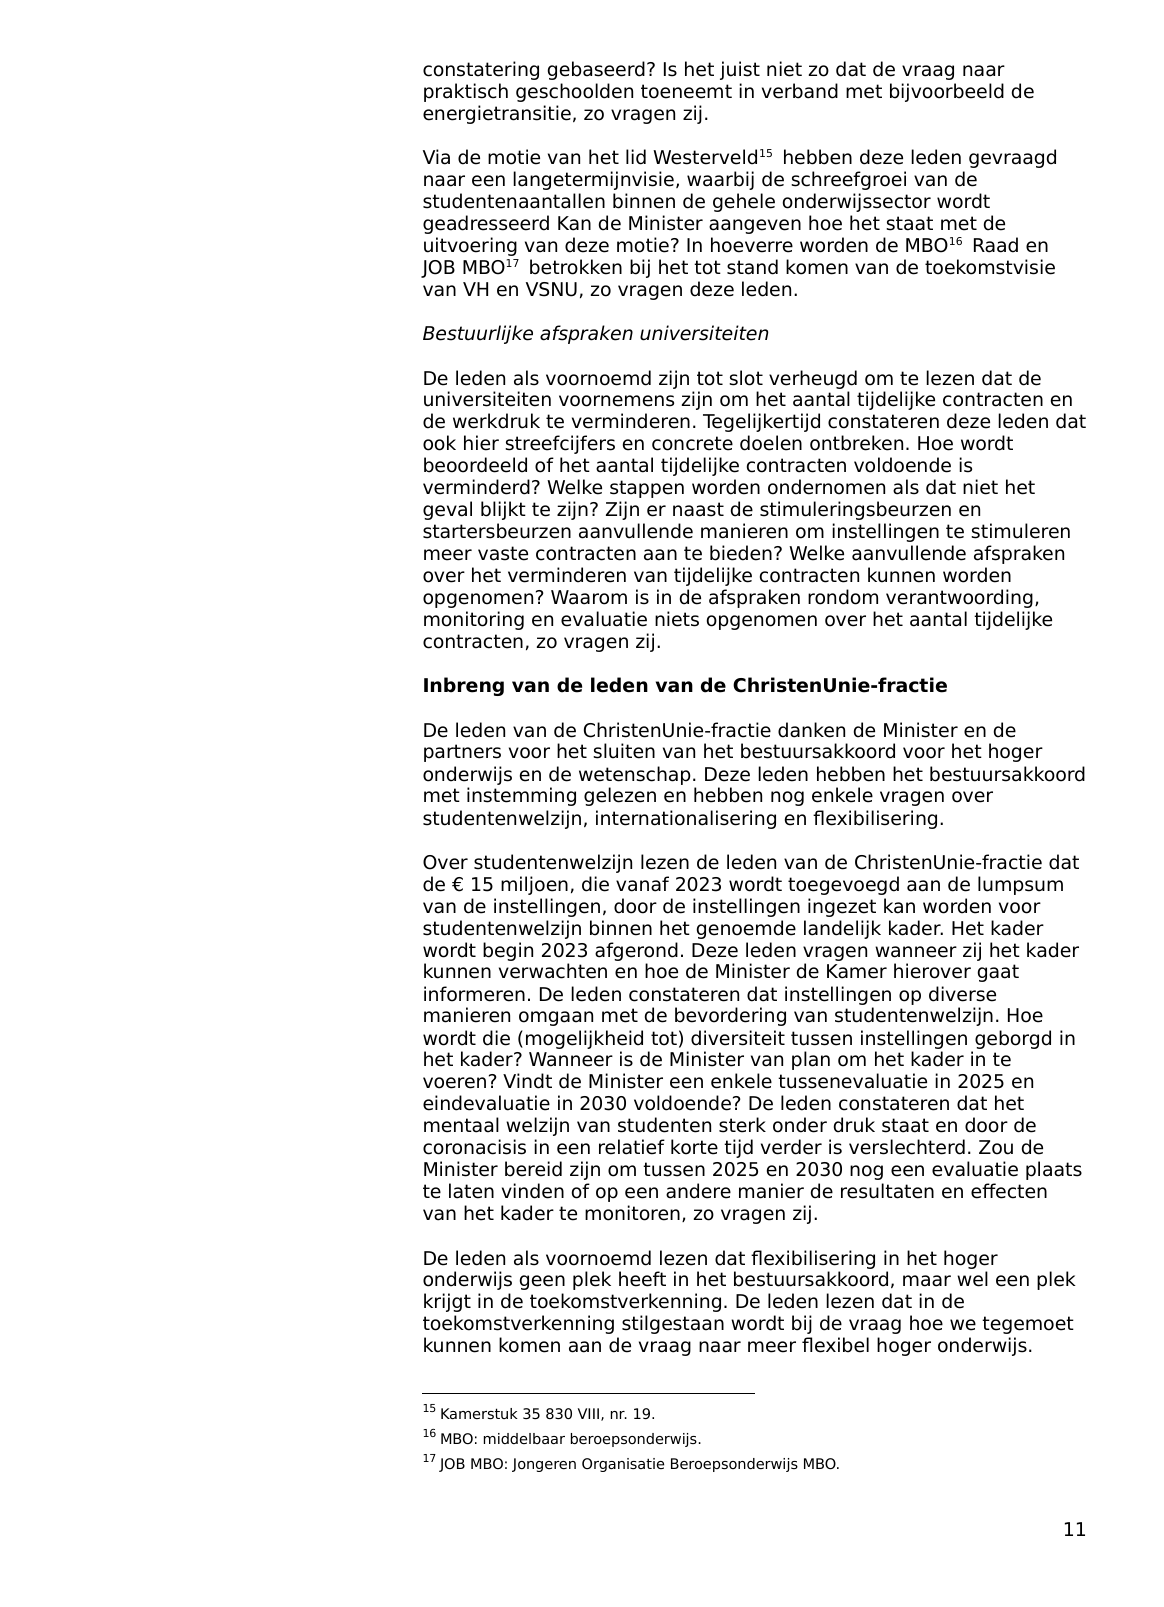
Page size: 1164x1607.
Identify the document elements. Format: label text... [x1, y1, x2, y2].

text De leden als voornoemd lezen dat flexibilisering in het hoger onderwijs geen plek heeft in het bestuursakkoord, maar wel een plek krijgt in de toekomstverkenning. De leden lezen dat in de toekomstverkenning stilgestaan wordt bij de vraag hoe we tegemoet kunnen komen aan de vraag naar meer flexibel hoger onderwijs. [422, 1247, 1087, 1357]
subtitle Bestuurlijke afspraken universiteiten [422, 323, 1087, 345]
text Over studentenwelzijn lezen de leden van de ChristenUnie-fractie dat de € 15 miljoen, die vanaf 2023 wordt toegevoegd aan de lumpsum van de instellingen, door de instellingen ingezet kan worden voor studentenwelzijn binnen het genoemde landelijk kader. Het kader wordt begin 2023 afgerond. Deze leden vragen wanneer zij het kader kunnen verwachten en hoe de Minister de Kamer hierover gaat informeren. De leden constateren dat instellingen op diverse manieren omgaan met de bevordering van studentenwelzijn. Hoe wordt die (mogelijkheid tot) diversiteit tussen instellingen geborgd in het kader? Wanneer is de Minister van plan om het kader in te voeren? Vindt de Minister een enkele tussenevaluatie in 2025 en eindevaluatie in 2030 voldoende? De leden constateren dat het mentaal welzijn van studenten sterk onder druk staat en door de coronacisis in een relatief korte tijd verder is verslechterd. Zou de Minister bereid zijn om tussen 2025 en 2030 nog een evaluatie plaats te laten vinden of op een andere manier de resultaten en effecten van het kader te monitoren, zo vragen zij. [422, 852, 1087, 1225]
text constatering gebaseerd? Is het juist niet zo dat de vraag naar praktisch geschoolden toeneemt in verband met bijvoorbeeld de energietransitie, zo vragen zij. [422, 59, 1087, 125]
subtitle Inbreng van de leden van de ChristenUnie-fractie [422, 675, 1087, 697]
text Kamerstuk 35 830 VIII, nr. 19. [422, 1402, 1087, 1424]
text Via de motie van het lid Westerveld hebben deze leden gevraagd naar een langetermijnvisie, waarbij de schreefgroei van de studentenaantallen binnen de gehele onderwijssector wordt geadresseerd Kan de Minister aangeven hoe het staat met de uitvoering van deze motie? In hoeverre worden de MBO Raad en JOB MBO betrokken bij het tot stand komen van de toekomstvisie van VH en VSNU, zo vragen deze leden. [422, 147, 1087, 301]
text MBO: middelbaar beroepsonderwijs. [422, 1427, 1087, 1449]
text De leden van de ChristenUnie-fractie danken de Minister en de partners voor het sluiten van het bestuursakkoord voor het hoger onderwijs en de wetenschap. Deze leden hebben het bestuursakkoord met instemming gelezen en hebben nog enkele vragen over studentenwelzijn, internationalisering en flexibilisering. [422, 719, 1087, 829]
text De leden als voornoemd zijn tot slot verheugd om te lezen dat de universiteiten voornemens zijn om het aantal tijdelijke contracten en de werkdruk te verminderen. Tegelijkertijd constateren deze leden dat ook hier streefcijfers en concrete doelen ontbreken. Hoe wordt beoordeeld of het aantal tijdelijke contracten voldoende is verminderd? Welke stappen worden ondernomen als dat niet het geval blijkt te zijn? Zijn er naast de stimuleringsbeurzen en startersbeurzen aanvullende manieren om instellingen te stimuleren meer vaste contracten aan te bieden? Welke aanvullende afspraken over het verminderen van tijdelijke contracten kunnen worden opgenomen? Waarom is in de afspraken rondom verantwoording, monitoring en evaluatie niets opgenomen over het aantal tijdelijke contracten, zo vragen zij. [422, 367, 1087, 653]
text JOB MBO: Jongeren Organisatie Beroepsonderwijs MBO. [422, 1452, 1087, 1474]
